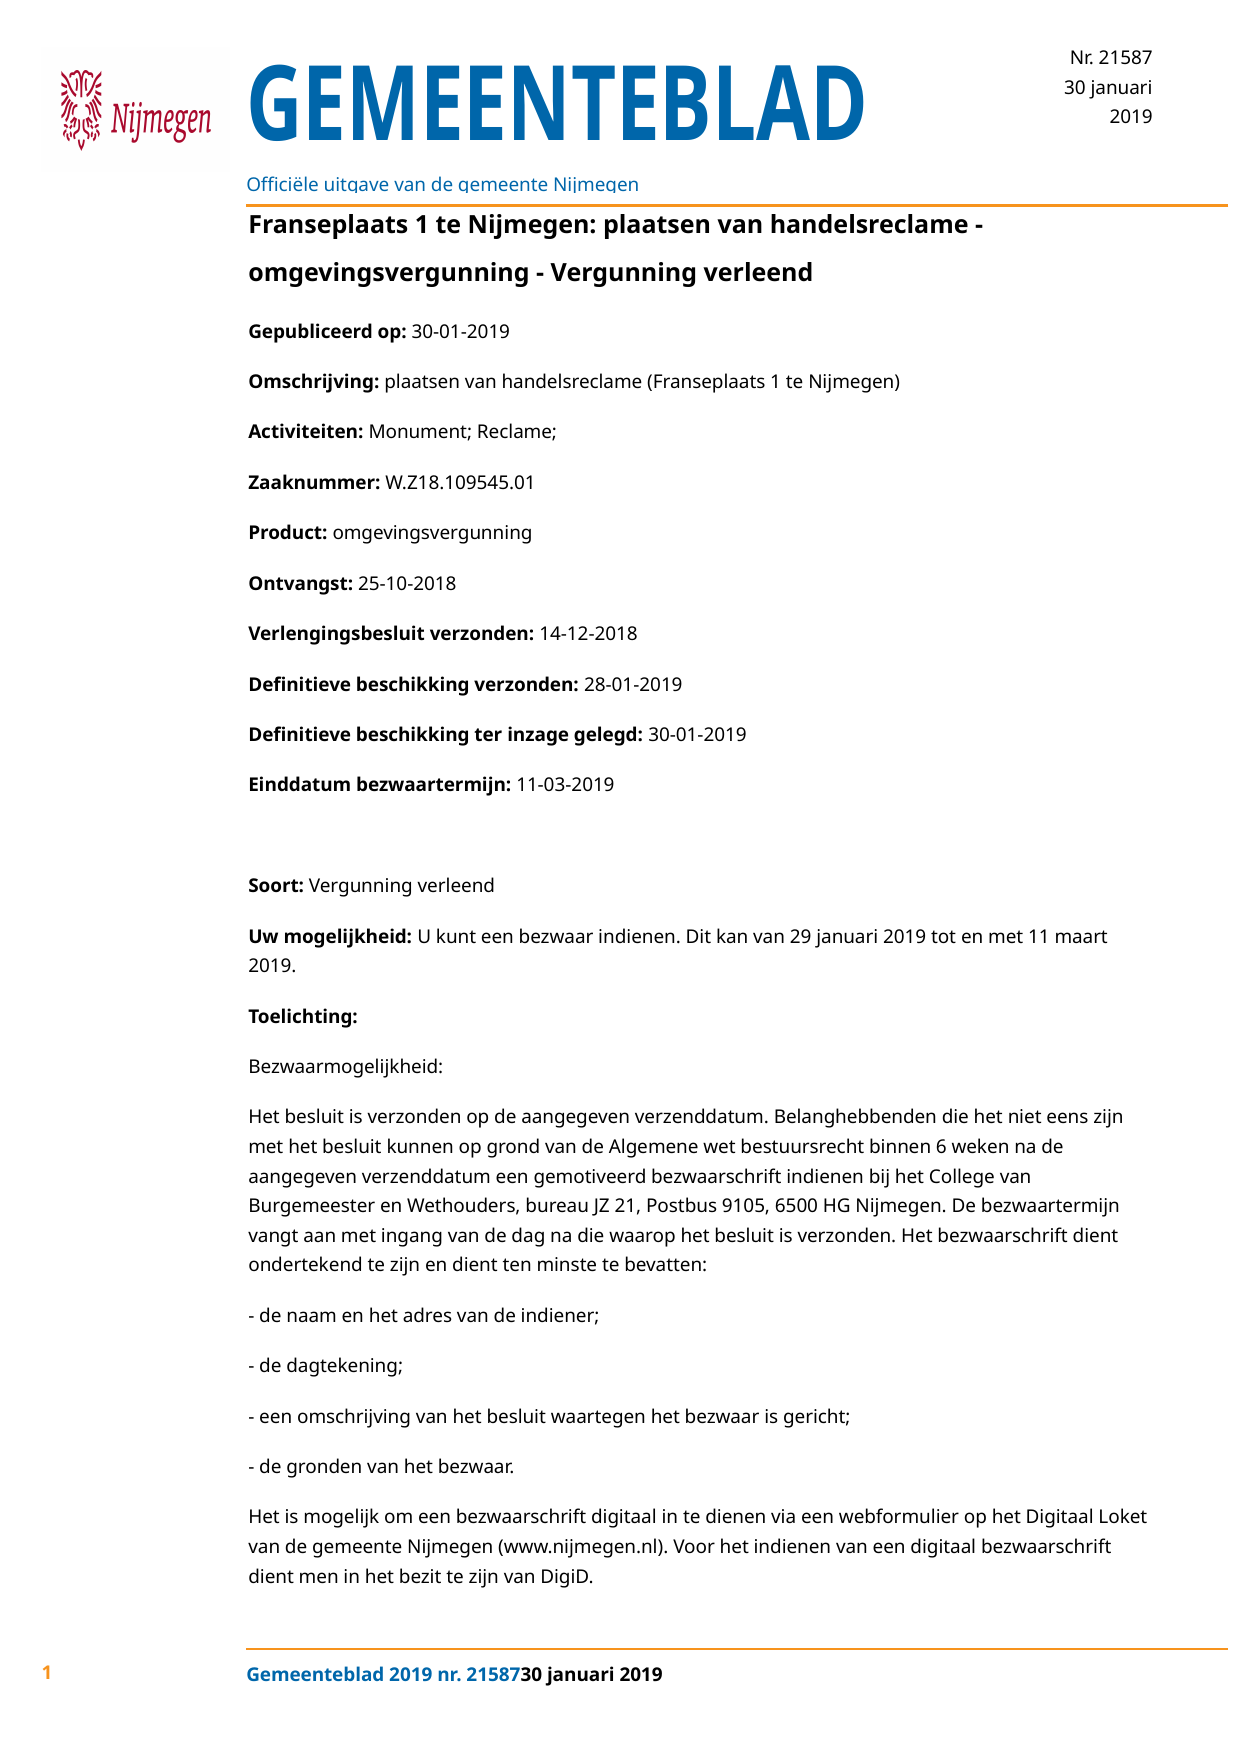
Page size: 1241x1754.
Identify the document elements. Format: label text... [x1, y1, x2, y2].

text Zaaknummer: W.Z18.109545.01 [248, 469, 1152, 495]
text - de dagtekening; [248, 1352, 1152, 1378]
text Het is mogelijk om een bezwaarschrift digitaal in te dienen via een webformulier op het Digitaal Loket van de gemeente Nijmegen (www.nijmegen.nl). Voor het indienen van een digitaal bezwaarschrift dient men in het bezit te zijn van DigiD. [248, 1504, 1152, 1589]
text Omschrijving: plaatsen van handelsreclame (Franseplaats 1 te Nijmegen) [248, 368, 1152, 394]
text Einddatum bezwaartermijn: 11-03-2019 [248, 772, 1152, 797]
text Product: omgevingsvergunning [248, 519, 1152, 545]
text Ontvangst: 25-10-2018 [248, 570, 1152, 596]
text Soort: Vergunning verleend [248, 872, 1152, 898]
text Verlengingsbesluit verzonden: 14-12-2018 [248, 620, 1152, 646]
picture [41, 47, 231, 172]
text - de naam en het adres van de indiener; [248, 1302, 1152, 1328]
text Activiteiten: Monument; Reclame; [248, 419, 1152, 444]
text Bezwaarmogelijkheid: [248, 1053, 1152, 1079]
text Definitieve beschikking ter inzage gelegd: 30-01-2019 [248, 721, 1152, 747]
text Uw mogelijkheid: U kunt een bezwaar indienen. Dit kan van 29 januari 2019 tot en met 11 maart 2019. [248, 923, 1152, 978]
text - een omschrijving van het besluit waartegen het bezwaar is gericht; [248, 1403, 1152, 1429]
text Het besluit is verzonden op de aangegeven verzenddatum. Belanghebbenden die het niet eens zijn met het besluit kunnen op grond van de Algemene wet bestuursrecht binnen 6 weken na de aangegeven verzenddatum een gemotiveerd bezwaarschrift indienen bij het College van Burgemeester en Wethouders, bureau JZ 21, Postbus 9105, 6500 HG Nijmegen. De bezwaartermijn vangt aan met ingang van de dag na die waarop het besluit is verzonden. Het bezwaarschrift dient ondertekend te zijn en dient ten minste te bevatten: [248, 1104, 1152, 1277]
text - de gronden van het bezwaar. [248, 1453, 1152, 1479]
text Toelichting: [248, 1003, 1152, 1029]
text Gepubliceerd op: 30-01-2019 [248, 318, 1152, 344]
text Franseplaats 1 te Nijmegen: plaatsen van handelsreclame - omgevingsvergunning - Vergunning verleend [248, 207, 1152, 288]
text Definitieve beschikking verzonden: 28-01-2019 [248, 671, 1152, 697]
